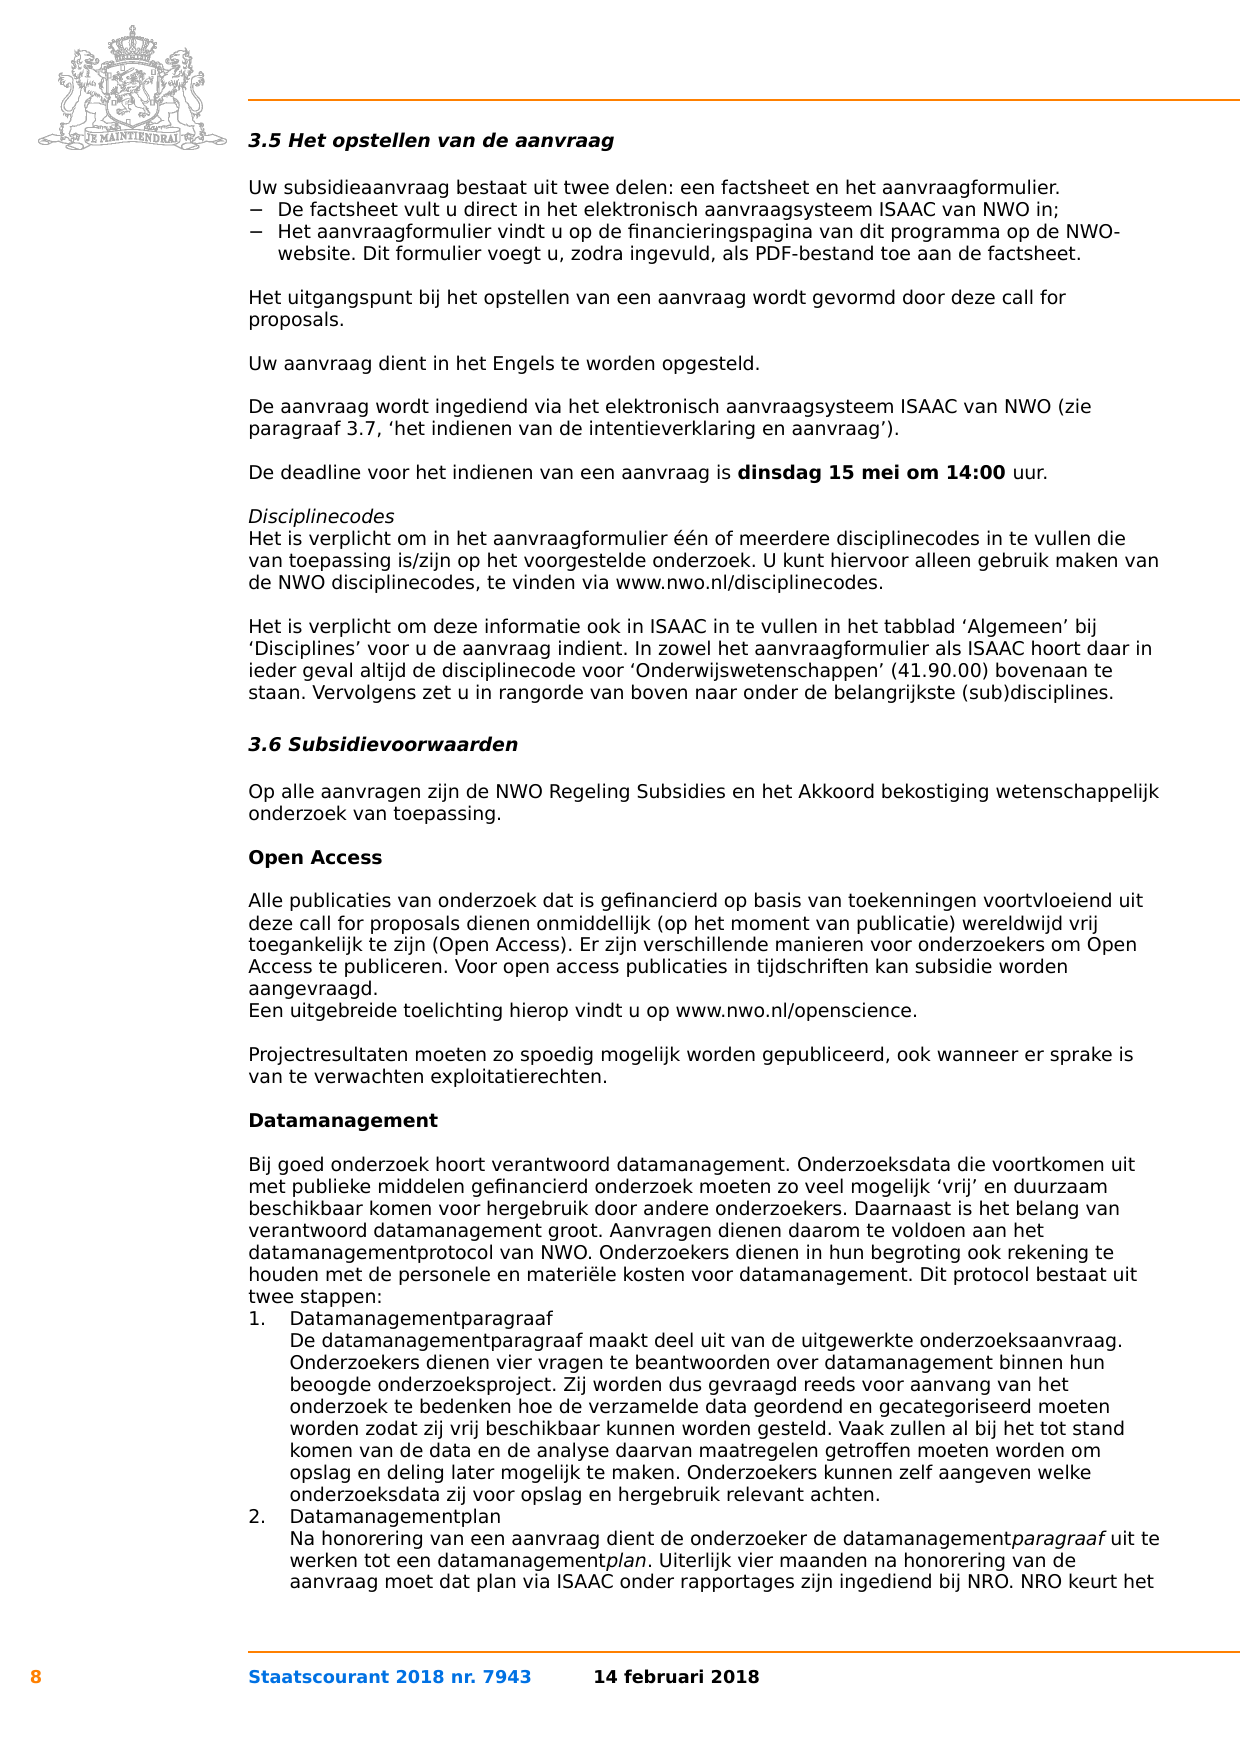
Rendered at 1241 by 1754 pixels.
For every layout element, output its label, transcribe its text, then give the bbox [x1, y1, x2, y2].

text Projectresultaten moeten zo spoedig mogelijk worden gepubliceerd, ook wanneer er sprake is van te verwachten exploitatierechten. [248, 1044, 1163, 1088]
subtitle 3.5 Het opstellen van de aanvraag [248, 130, 1163, 152]
text Na honorering van een aanvraag dient de onderzoeker de datamanagementparagraaf uit te werken tot een datamanagementplan. Uiterlijk vier maanden na honorering van de aanvraag moet dat plan via ISAAC onder rapportages zijn ingediend bij NRO. NRO keurt het [289, 1527, 1163, 1593]
text De aanvraag wordt ingediend via het elektronisch aanvraagsysteem ISAAC van NWO (zie paragraaf 3.7, ‘het indienen van de intentieverklaring en aanvraag’). [248, 396, 1163, 440]
text Het uitgangspunt bij het opstellen van een aanvraag wordt gevormd door deze call for proposals. [248, 287, 1163, 331]
text Uw aanvraag dient in het Engels te worden opgesteld. [248, 352, 1163, 374]
subtitle 3.6 Subsidievoorwaarden [248, 734, 1163, 756]
text Bij goed onderzoek hoort verantwoord datamanagement. Onderzoeksdata die voortkomen uit met publieke middelen gefinancierd onderzoek moeten zo veel mogelijk ‘vrij’ en duurzaam beschikbaar komen voor hergebruik door andere onderzoekers. Daarnaast is het belang van verantwoord datamanagement groot. Aanvragen dienen daarom te voldoen aan het datamanagementprotocol van NWO. Onderzoekers dienen in hun begroting ook rekening te houden met de personele en materiële kosten voor datamanagement. Dit protocol bestaat uit twee stappen: [248, 1154, 1163, 1308]
text − Het aanvraagformulier vindt u op de financieringspagina van dit programma op de NWO-website. Dit formulier voegt u, zodra ingevuld, als PDF-bestand toe aan de factsheet. [248, 221, 1163, 265]
text Disciplinecodes [248, 506, 1163, 528]
text Het is verplicht om deze informatie ook in ISAAC in te vullen in het tabblad ‘Algemeen’ bij ‘Disciplines’ voor u de aanvraag indient. In zowel het aanvraagformulier als ISAAC hoort daar in ieder geval altijd de disciplinecode voor ‘Onderwijswetenschappen’ (41.90.00) bovenaan te staan. Vervolgens zet u in rangorde van boven naar onder de belangrijkste (sub)disciplines. [248, 616, 1163, 704]
text Een uitgebreide toelichting hierop vindt u op www.nwo.nl/openscience. [248, 1000, 1163, 1022]
text Uw subsidieaanvraag bestaat uit twee delen: een factsheet en het aanvraagformulier. [248, 177, 1163, 199]
text De datamanagementparagraaf maakt deel uit van de uitgewerkte onderzoeksaanvraag. Onderzoekers dienen vier vragen te beantwoorden over datamanagement binnen hun beoogde onderzoeksproject. Zij worden dus gevraagd reeds voor aanvang van het onderzoek te bedenken hoe de verzamelde data geordend en gecategoriseerd moeten worden zodat zij vrij beschikbaar kunnen worden gesteld. Vaak zullen al bij het tot stand komen van de data en de analyse daarvan maatregelen getroffen moeten worden om opslag en deling later mogelijk te maken. Onderzoekers kunnen zelf aangeven welke onderzoeksdata zij voor opslag en hergebruik relevant achten. [289, 1330, 1163, 1506]
text De deadline voor het indienen van een aanvraag is dinsdag 15 mei om 14:00 uur. [248, 462, 1163, 484]
subtitle Datamanagement [248, 1110, 1163, 1132]
text Het is verplicht om in het aanvraagformulier één of meerdere disciplinecodes in te vullen die van toepassing is/zijn op het voorgestelde onderzoek. U kunt hiervoor alleen gebruik maken van de NWO disciplinecodes, te vinden via www.nwo.nl/disciplinecodes. [248, 528, 1163, 594]
text Op alle aanvragen zijn de NWO Regeling Subsidies en het Akkoord bekostiging wetenschappelijk onderzoek van toepassing. [248, 781, 1163, 825]
picture [38, 25, 227, 150]
text Alle publicaties van onderzoek dat is gefinancierd op basis van toekenningen voortvloeiend uit deze call for proposals dienen onmiddellijk (op het moment van publicatie) wereldwijd vrij toegankelijk te zijn (Open Access). Er zijn verschillende manieren voor onderzoekers om Open Access te publiceren. Voor open access publicaties in tijdschriften kan subsidie worden aangevraagd. [248, 890, 1163, 1000]
text − De factsheet vult u direct in het elektronisch aanvraagsysteem ISAAC van NWO in; [248, 199, 1163, 221]
subtitle Open Access [248, 847, 1163, 868]
text 1. Datamanagementparagraaf [248, 1308, 1163, 1330]
text 2. Datamanagementplan [248, 1506, 1163, 1527]
